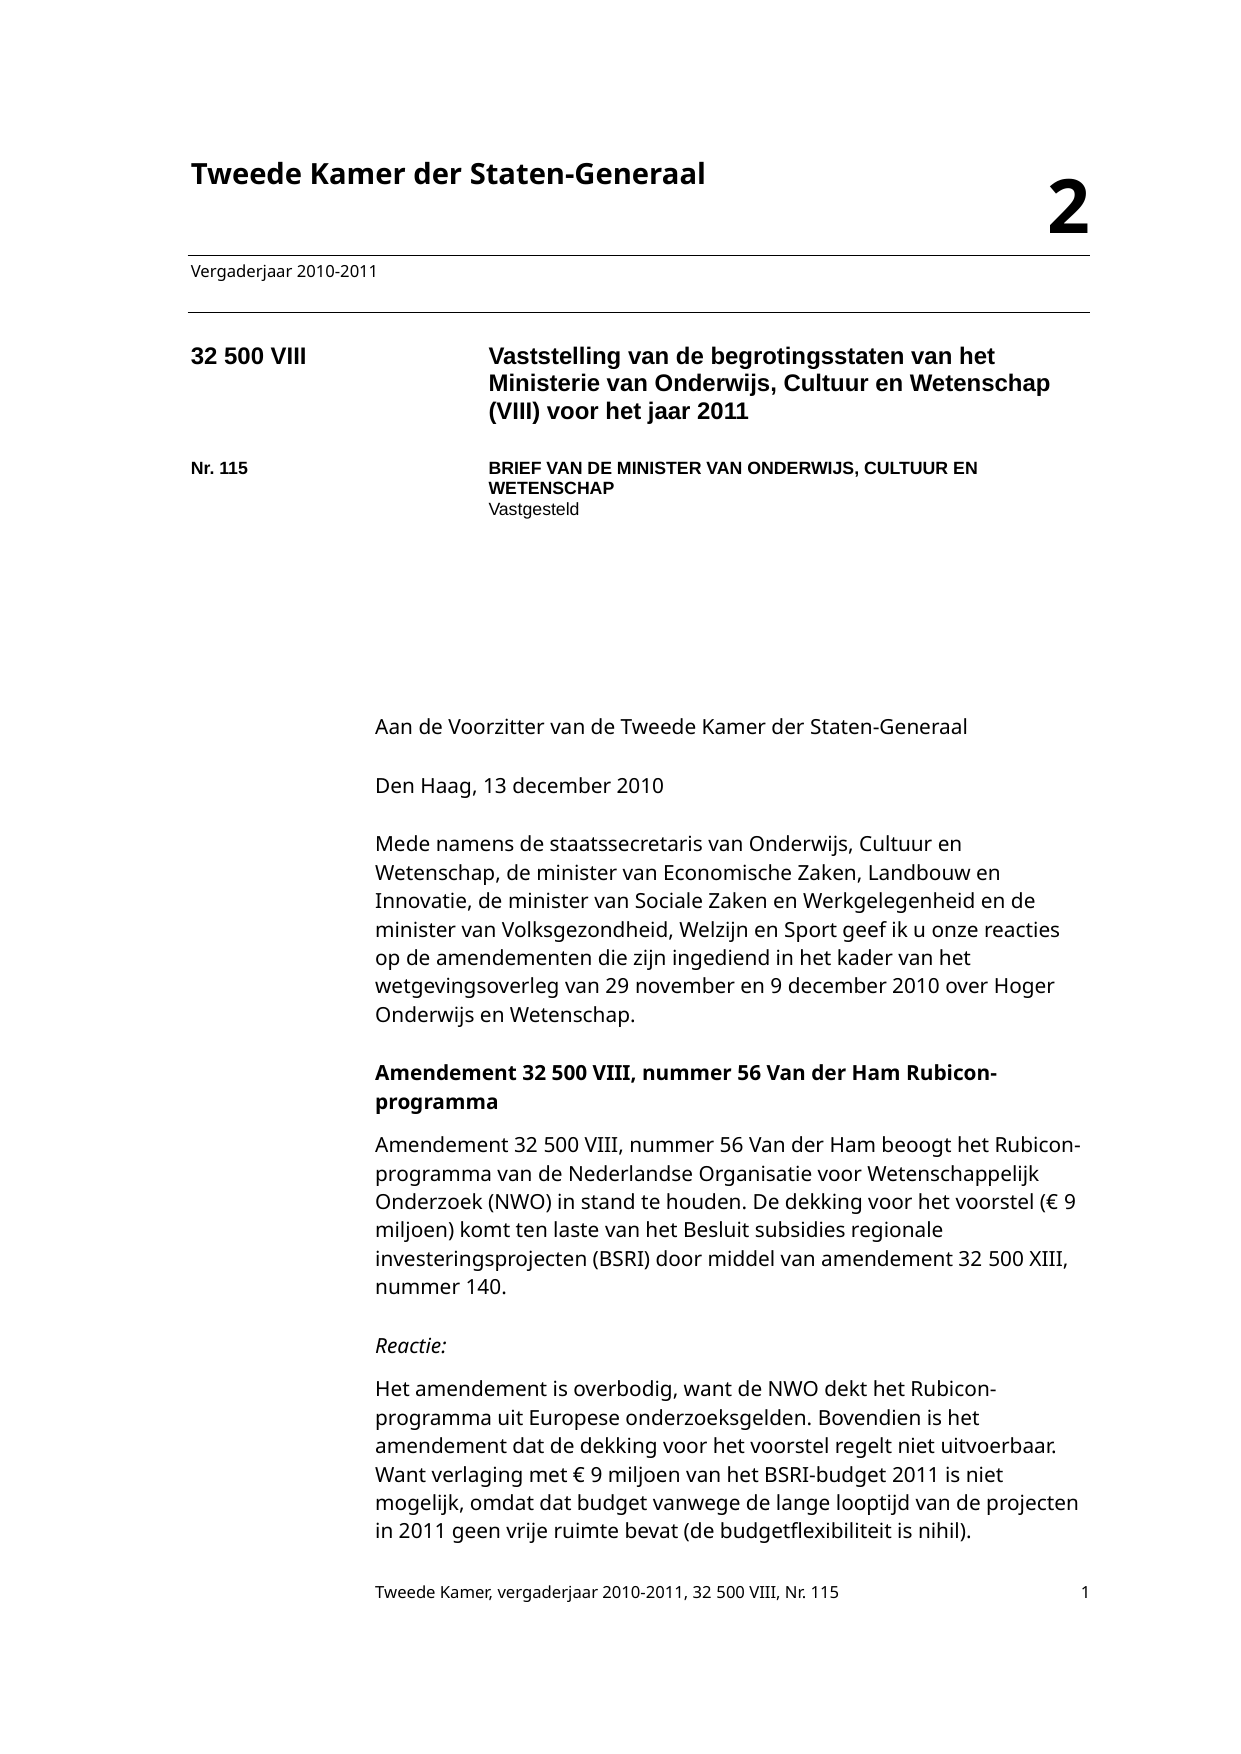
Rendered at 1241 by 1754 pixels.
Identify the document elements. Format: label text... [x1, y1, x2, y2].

text Reactie: [375, 1331, 1090, 1359]
text Amendement 32 500 VIII, nummer 56 Van der Ham beoogt het Rubicon-programma van de Nederlandse Organisatie voor Wetenschappelijk Onderzoek (NWO) in stand te houden. De dekking voor het voorstel (€ 9 miljoen) komt ten laste van het Besluit subsidies regionale investeringsprojecten (BSRI) door middel van amendement 32 500 XIII, nummer 140. [375, 1130, 1090, 1301]
text Mede namens de staatssecretaris van Onderwijs, Cultuur en Wetenschap, de minister van Economische Zaken, Landbouw en Innovatie, de minister van Sociale Zaken en Werkgelegenheid en de minister van Volksgezondheid, Welzijn en Sport geef ik u onze reacties op de amendementen die zijn ingediend in het kader van het wetgevingsoverleg van 29 november en 9 december 2010 over Hoger Onderwijs en Wetenschap. [375, 829, 1090, 1028]
table_cell Nr. 115 [188, 455, 485, 594]
table_cell Vaststelling van de begrotingsstaten van het Ministerie van Onderwijs, Cultuur en Wetenschap (VIII) voor het jaar 2011 [485, 339, 1090, 454]
text Aan de Voorzitter van de Tweede Kamer der Staten-Generaal [375, 712, 1090, 741]
table_cell Vergaderjaar 2010-2011 [188, 256, 485, 312]
text Het amendement is overbodig, want de NWO dekt het Rubicon-programma uit Europese onderzoeksgelden. Bovendien is het amendement dat de dekking voor het voorstel regelt niet uitvoerbaar. Want verlaging met € 9 miljoen van het BSRI-budget 2011 is niet mogelijk, omdat dat budget vanwege de lange looptijd van de projecten in 2011 geen vrije ruimte bevat (de budgetflexibiliteit is nihil). [375, 1374, 1090, 1545]
table_cell [485, 256, 1090, 312]
table_header Tweede Kamer der Staten-Generaal [188, 150, 909, 255]
text Amendement 32 500 VIII, nummer 56 Van der Ham Rubicon-programma [375, 1058, 1090, 1115]
table_cell [188, 313, 485, 339]
text Den Haag, 13 december 2010 [375, 771, 1090, 799]
table_cell [485, 313, 1090, 339]
table_header 2 [910, 150, 1090, 255]
table_cell 32 500 VIII [188, 339, 485, 454]
table_cell BRIEF VAN DE MINISTER VAN ONDERWIJS, CULTUUR EN WETENSCHAP Vastgesteld [485, 455, 1090, 594]
